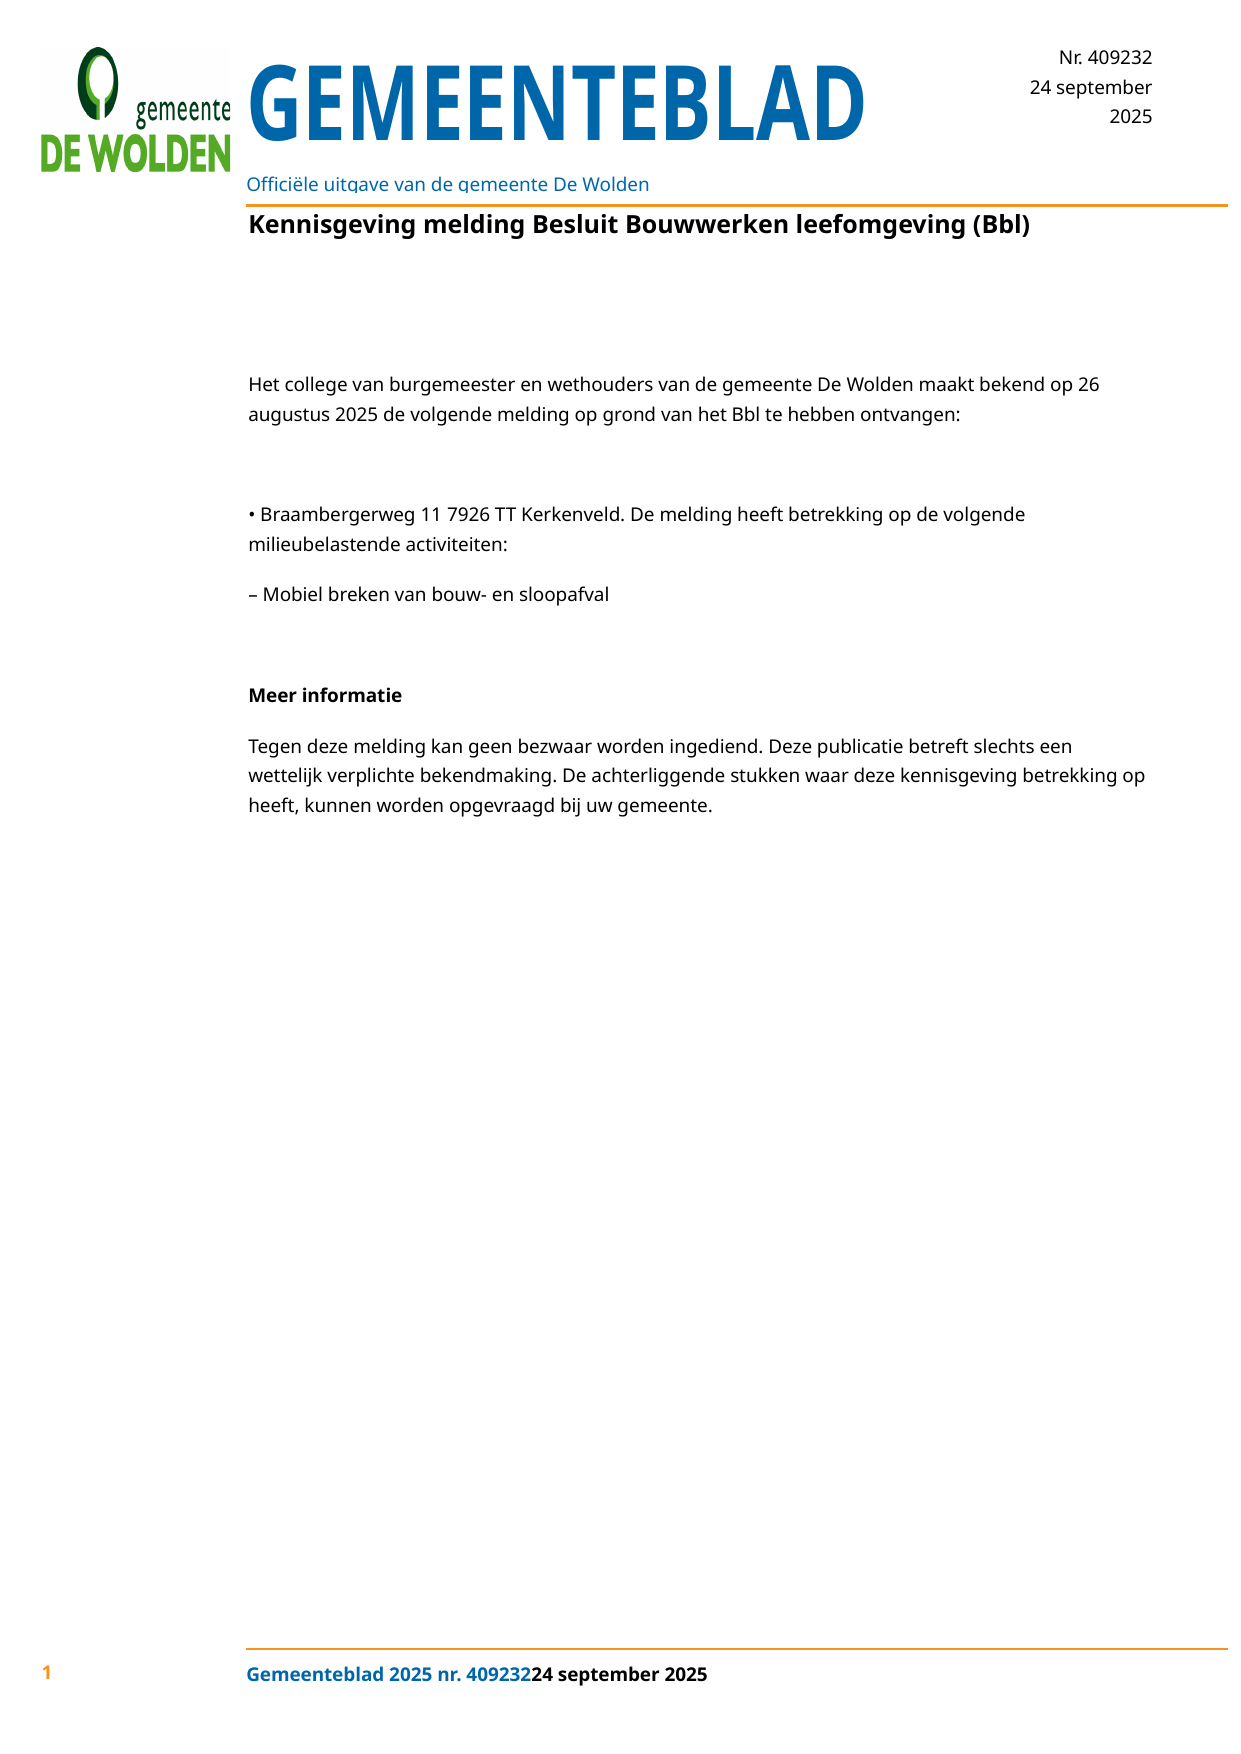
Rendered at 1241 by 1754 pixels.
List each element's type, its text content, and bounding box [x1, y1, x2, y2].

text Tegen deze melding kan geen bezwaar worden ingediend. Deze publicatie betreft slechts een wettelijk verplichte bekendmaking. De achterliggende stukken waar deze kennisgeving betrekking op heeft, kunnen worden opgevraagd bij uw gemeente. [248, 733, 1152, 818]
text • Braambergerweg 11 7926 TT Kerkenveld. De melding heeft betrekking op de volgende milieubelastende activiteiten: [248, 502, 1152, 557]
text Kennisgeving melding Besluit Bouwwerken leefomgeving (Bbl) [248, 207, 1152, 241]
picture [41, 47, 231, 172]
text – Mobiel breken van bouw- en sloopafval [248, 582, 1152, 607]
text Het college van burgemeester en wethouders van de gemeente De Wolden maakt bekend op 26 augustus 2025 de volgende melding op grond van het Bbl te hebben ontvangen: [248, 371, 1152, 426]
text Meer informatie [248, 682, 1152, 708]
